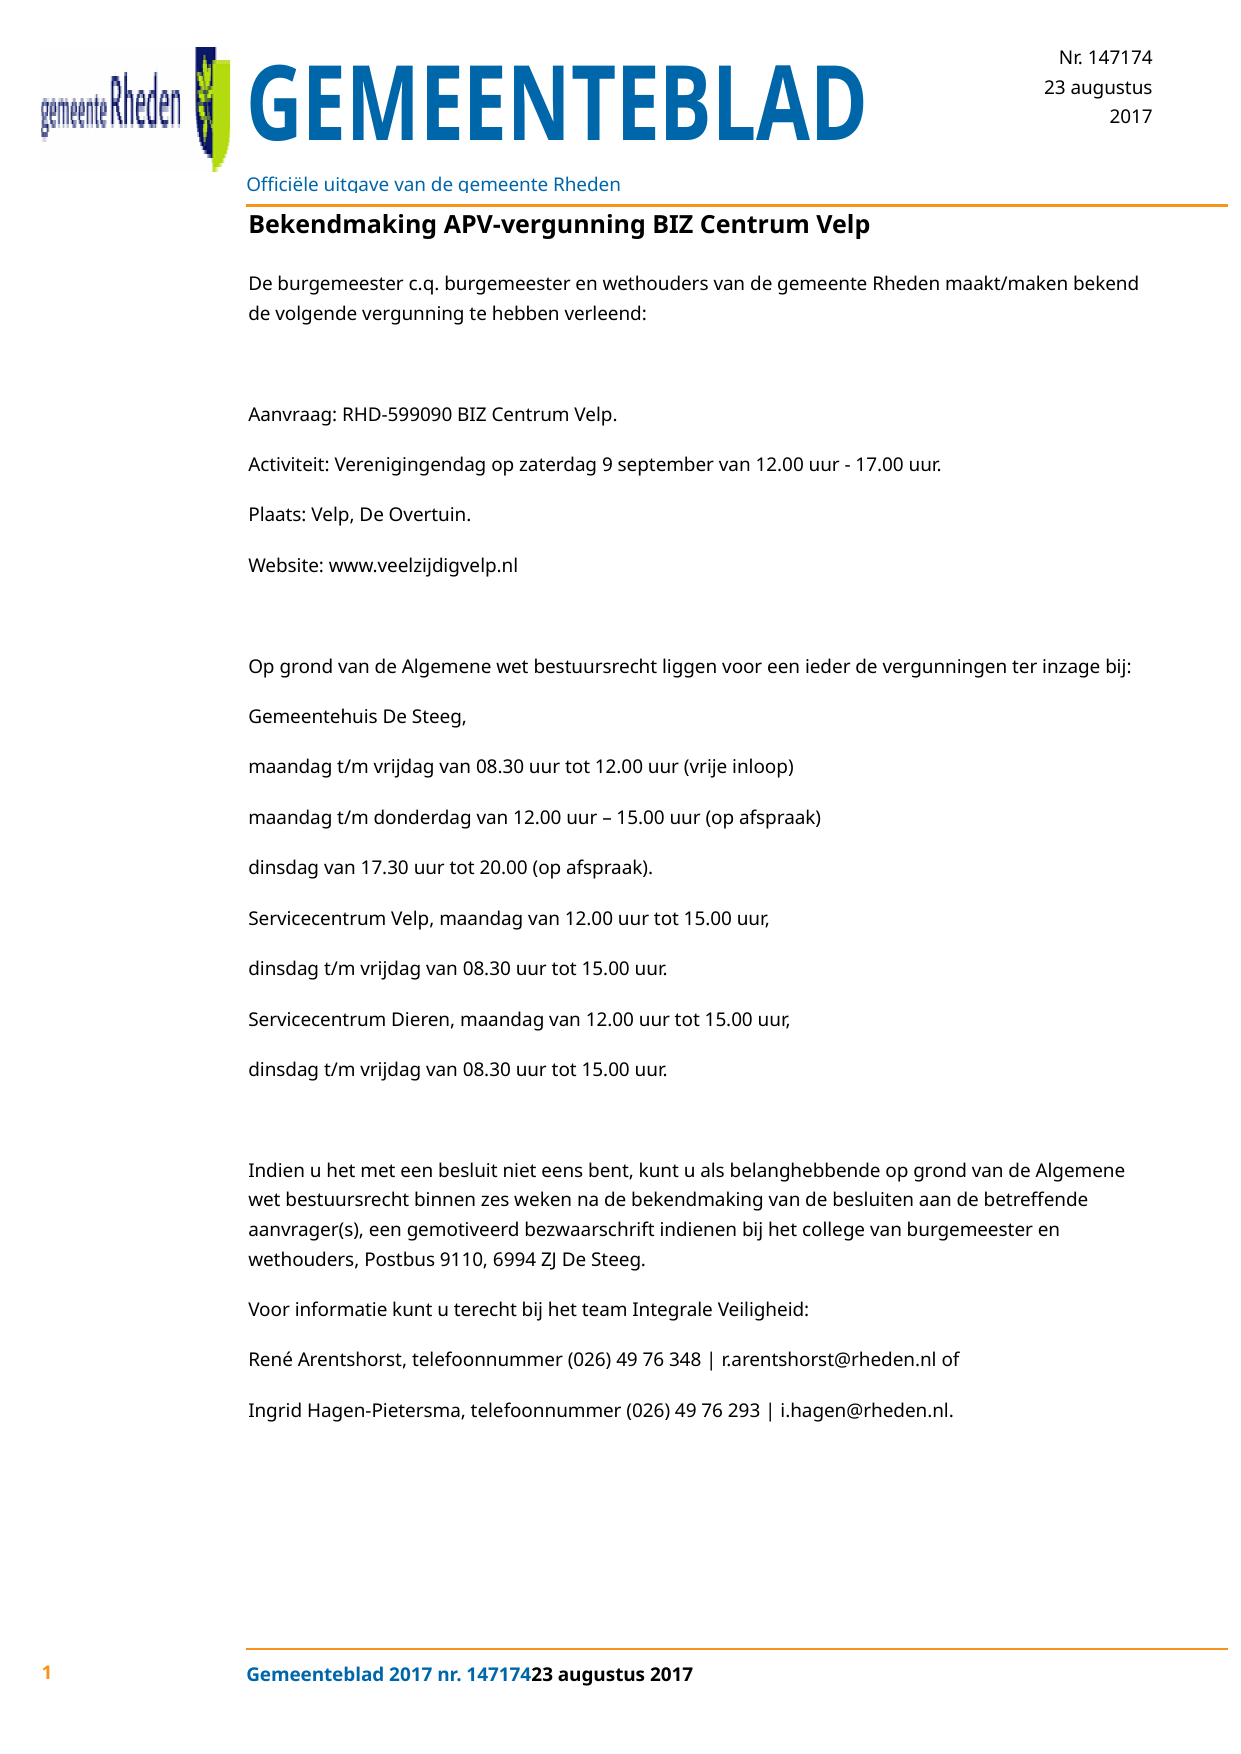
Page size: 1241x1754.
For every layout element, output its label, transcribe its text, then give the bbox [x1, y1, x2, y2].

text Voor informatie kunt u terecht bij het team Integrale Veiligheid: [248, 1296, 1152, 1322]
text dinsdag t/m vrijdag van 08.30 uur tot 15.00 uur. [248, 955, 1152, 981]
text Indien u het met een besluit niet eens bent, kunt u als belanghebbende op grond van de Algemene wet bestuursrecht binnen zes weken na de bekendmaking van de besluiten aan de betreffende aanvrager(s), een gemotiveerd bezwaarschrift indienen bij het college van burgemeester en wethouders, Postbus 9110, 6994 ZJ De Steeg. [248, 1157, 1152, 1271]
text Bekendmaking APV-vergunning BIZ Centrum Velp [248, 207, 1152, 241]
text dinsdag van 17.30 uur tot 20.00 (op afspraak). [248, 854, 1152, 880]
text Ingrid Hagen-Pietersma, telefoonnummer (026) 49 76 293 | i.hagen@rheden.nl. [248, 1397, 1152, 1423]
text maandag t/m donderdag van 12.00 uur – 15.00 uur (op afspraak) [248, 804, 1152, 830]
text maandag t/m vrijdag van 08.30 uur tot 12.00 uur (vrije inloop) [248, 754, 1152, 779]
text Website: www.veelzijdigvelp.nl [248, 552, 1152, 578]
text Aanvraag: RHD-599090 BIZ Centrum Velp. [248, 401, 1152, 426]
text Activiteit: Verenigingendag op zaterdag 9 september van 12.00 uur - 17.00 uur. [248, 451, 1152, 477]
picture [41, 47, 231, 172]
text Gemeentehuis De Steeg, [248, 703, 1152, 729]
text Plaats: Velp, De Overtuin. [248, 502, 1152, 527]
text dinsdag t/m vrijdag van 08.30 uur tot 15.00 uur. [248, 1056, 1152, 1082]
text Op grond van de Algemene wet bestuursrecht liggen voor een ieder de vergunningen ter inzage bij: [248, 653, 1152, 678]
text De burgemeester c.q. burgemeester en wethouders van de gemeente Rheden maakt/maken bekend de volgende vergunning te hebben verleend: [248, 270, 1152, 326]
text Servicecentrum Dieren, maandag van 12.00 uur tot 15.00 uur, [248, 1006, 1152, 1031]
text René Arentshorst, telefoonnummer (026) 49 76 348 | r.arentshorst@rheden.nl of [248, 1347, 1152, 1372]
text Servicecentrum Velp, maandag van 12.00 uur tot 15.00 uur, [248, 905, 1152, 931]
